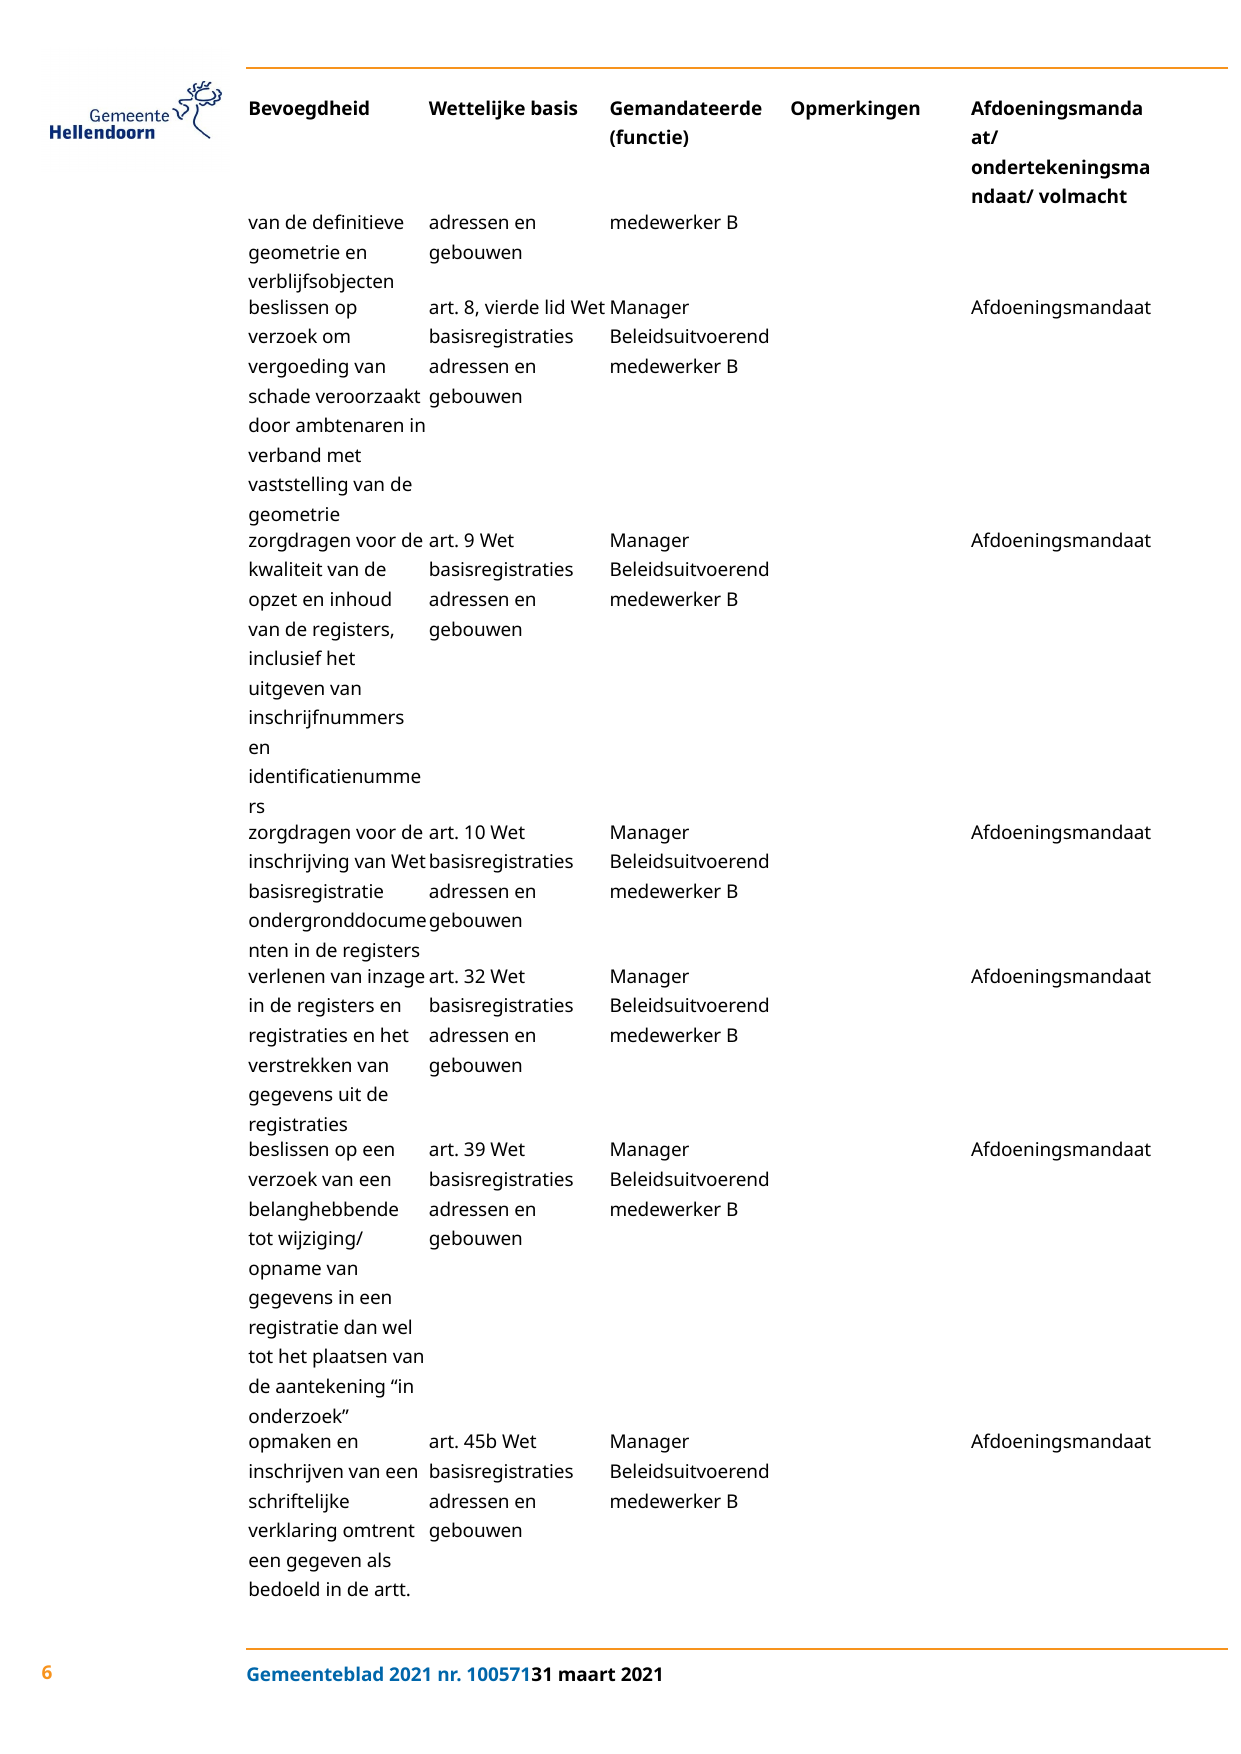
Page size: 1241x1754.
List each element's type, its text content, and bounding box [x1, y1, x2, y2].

table_cell Manager Beleidsuitvoerend medewerker B [609, 1137, 790, 1429]
table_cell Afdoeningsmandaat [971, 1137, 1152, 1429]
table_cell [790, 819, 971, 963]
table_cell zorgdragen voor de inschrijving van Wet basisregistratie ondergronddocumenten in de registers [248, 819, 429, 963]
table_cell medewerker B [609, 209, 790, 294]
table_cell art. 10 Wet basisregistraties adressen en gebouwen [429, 819, 609, 963]
table_cell adressen en gebouwen [429, 209, 609, 294]
table_header Afdoeningsmandaat/ ondertekeningsmandaat/ volmacht [971, 95, 1152, 209]
table_cell [790, 527, 971, 819]
table_cell zorgdragen voor de kwaliteit van de opzet en inhoud van de registers, inclusief het uitgeven van inschrijfnummers en identificatienummers [248, 527, 429, 819]
table_cell [790, 1429, 971, 1602]
table_cell Afdoeningsmandaat [971, 819, 1152, 963]
table_cell Afdoeningsmandaat [971, 294, 1152, 527]
table_cell Manager Beleidsuitvoerend medewerker B [609, 963, 790, 1137]
table_cell Afdoeningsmandaat [971, 963, 1152, 1137]
table_header Bevoegdheid [248, 95, 429, 209]
table_cell [790, 963, 971, 1137]
table_cell beslissen op verzoek om vergoeding van schade veroorzaakt door ambtenaren in verband met vaststelling van de geometrie [248, 294, 429, 527]
table_cell [971, 209, 1152, 294]
table_header Opmerkingen [790, 95, 971, 209]
table_cell Manager Beleidsuitvoerend medewerker B [609, 527, 790, 819]
table_cell Afdoeningsmandaat [971, 527, 1152, 819]
table_cell beslissen op een verzoek van een belanghebbende tot wijziging/ opname van gegevens in een registratie dan wel tot het plaatsen van de aantekening “in onderzoek” [248, 1137, 429, 1429]
table_cell [790, 209, 971, 294]
table_cell art. 9 Wet basisregistraties adressen en gebouwen [429, 527, 609, 819]
table_header Wettelijke basis [429, 95, 609, 209]
table_cell art. 32 Wet basisregistraties adressen en gebouwen [429, 963, 609, 1137]
table_cell Afdoeningsmandaat [971, 1429, 1152, 1602]
table_cell art. 45b Wet basisregistraties adressen en gebouwen [429, 1429, 609, 1602]
table_cell art. 8, vierde lid Wet basisregistraties adressen en gebouwen [429, 294, 609, 527]
table_header Gemandateer­de (functie) [609, 95, 790, 209]
table_cell verlenen van inzage in de registers en registraties en het verstrekken van gegevens uit de registraties [248, 963, 429, 1137]
table_cell art. 39 Wet basisregistraties adressen en gebouwen [429, 1137, 609, 1429]
table_cell Manager Beleidsuitvoerend medewerker B [609, 294, 790, 527]
picture [41, 47, 231, 172]
table_cell opmaken en inschrijven van een schriftelijke verklaring omtrent een gegeven als bedoeld in de artt. [248, 1429, 429, 1602]
table_cell Manager Beleidsuitvoerend medewerker B [609, 819, 790, 963]
table_cell [790, 1137, 971, 1429]
table_cell Manager Beleidsuitvoerend medewerker B [609, 1429, 790, 1602]
table_cell [790, 294, 971, 527]
table_cell van de definitieve geometrie en verblijfsobjecten [248, 209, 429, 294]
